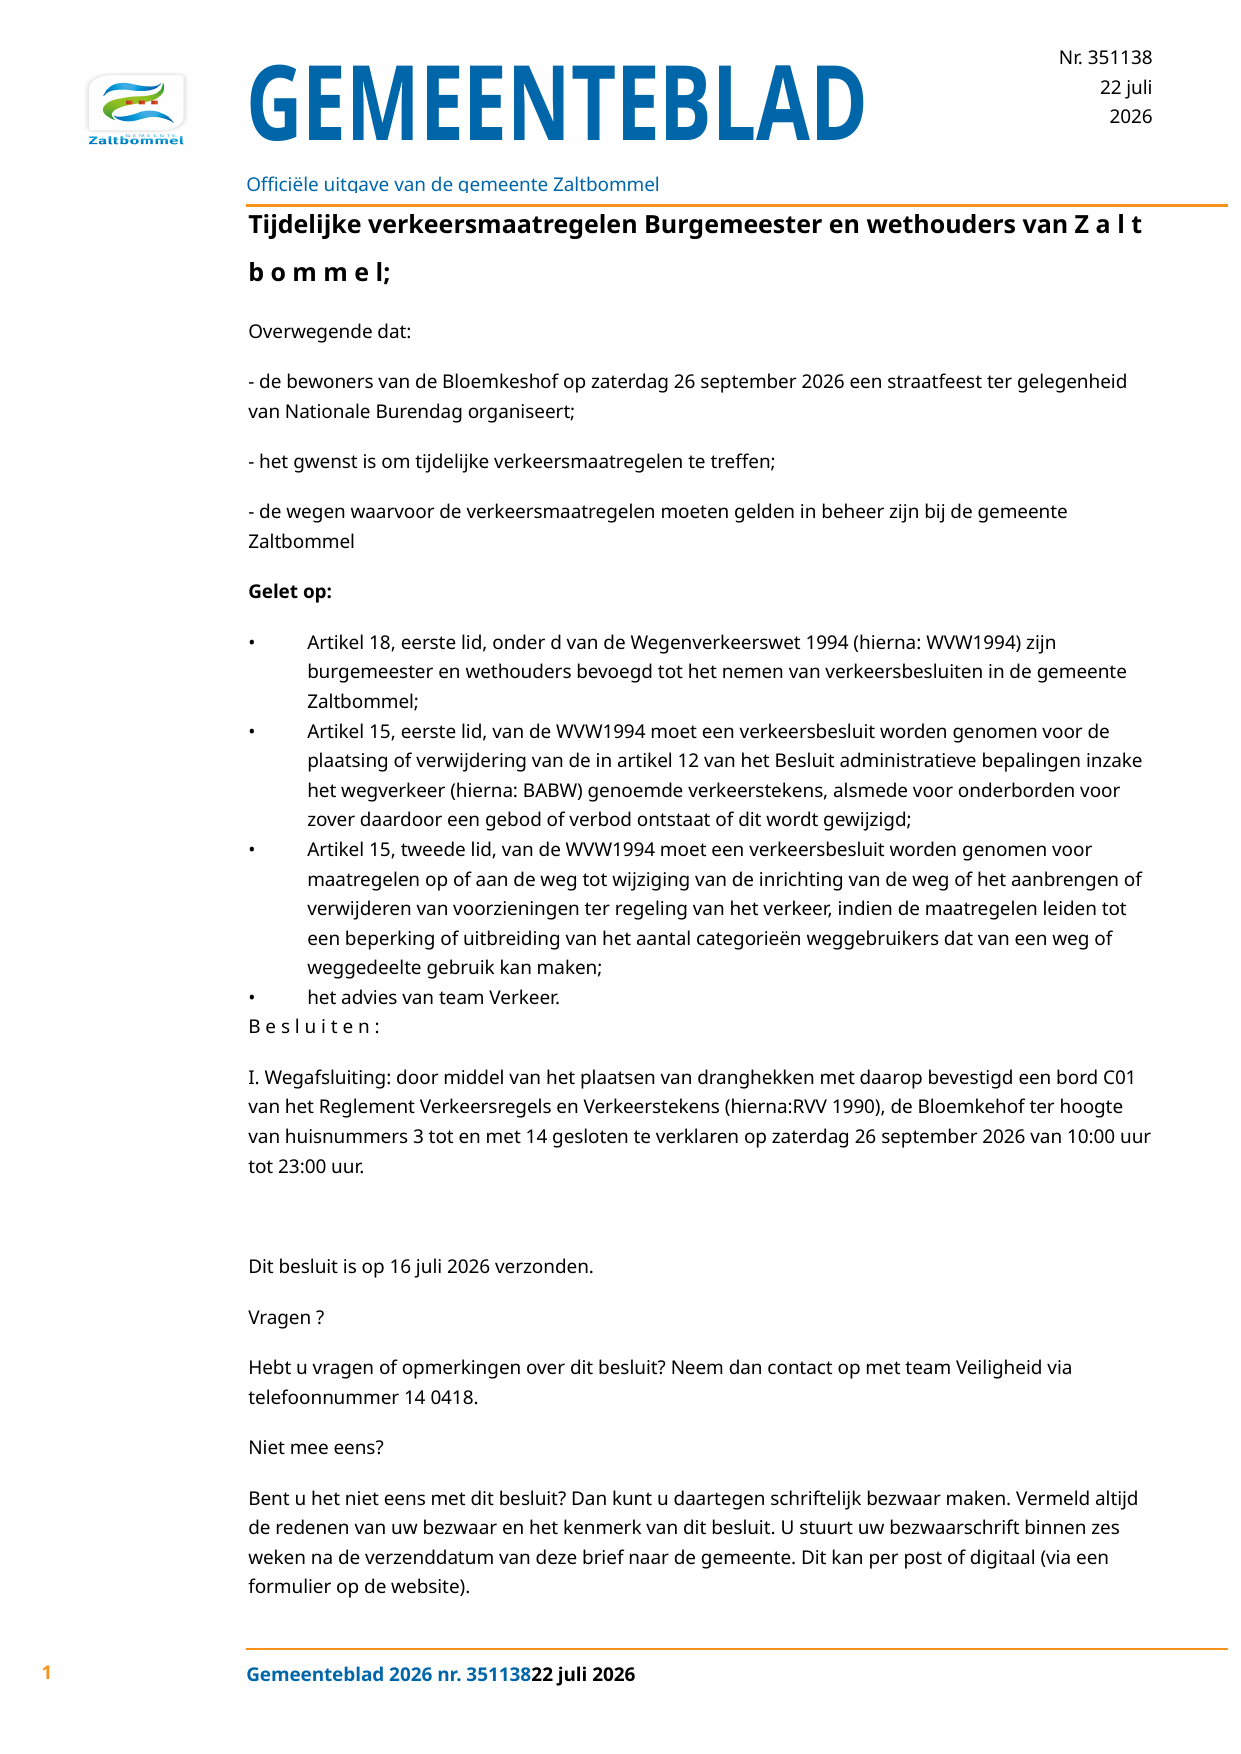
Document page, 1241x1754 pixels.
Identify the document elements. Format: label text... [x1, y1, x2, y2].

text Gelet op: [248, 579, 1152, 604]
text - de wegen waarvoor de verkeersmaatregelen moeten gelden in beheer zijn bij de gemeente Zaltbommel [248, 499, 1152, 554]
list Artikel 18, eerste lid, onder d van de Wegenverkeerswet 1994 (hierna: WVW1994) zijn burgemeester en wethouders bevoegd tot het nemen van verkeersbesluiten in de gemeente Zaltbommel; [248, 629, 1152, 714]
text Niet mee eens? [248, 1434, 1152, 1460]
text Vragen ? [248, 1304, 1152, 1330]
text - het gwenst is om tijdelijke verkeersmaatregelen te treffen; [248, 448, 1152, 474]
text Bent u het niet eens met dit besluit? Dan kunt u daartegen schriftelijk bezwaar maken. Vermeld altijd de redenen van uw bezwaar en het kenmerk van dit besluit. U stuurt uw bezwaarschrift binnen zes weken na de verzenddatum van deze brief naar de gemeente. Dit kan per post of digitaal (via een formulier op de website). [248, 1485, 1152, 1599]
picture [41, 47, 231, 172]
text Hebt u vragen of opmerkingen over dit besluit? Neem dan contact op met team Veiligheid via telefoonnummer 14 0418. [248, 1354, 1152, 1410]
text - de bewoners van de Bloemkeshof op zaterdag 26 september 2026 een straatfeest ter gelegenheid van Nationale Burendag organiseert; [248, 368, 1152, 424]
text Dit besluit is op 16 juli 2026 verzonden. [248, 1254, 1152, 1279]
text Overwegende dat: [248, 318, 1152, 344]
list Artikel 15, eerste lid, van de WVW1994 moet een verkeersbesluit worden genomen voor de plaatsing of verwijdering van de in artikel 12 van het Besluit administratieve bepalingen inzake het wegverkeer (hierna: BABW) genoemde verkeerstekens, alsmede voor onderborden voor zover daardoor een gebod of verbod ontstaat of dit wordt gewijzigd; [248, 718, 1152, 832]
text Tijdelijke verkeersmaatregelen Burgemeester en wethouders van Z a l t b o m m e l; [248, 207, 1152, 288]
list het advies van team Verkeer. [248, 984, 1152, 1010]
list Artikel 15, tweede lid, van de WVW1994 moet een verkeersbesluit worden genomen voor maatregelen op of aan de weg tot wijziging van de inrichting van de weg of het aanbrengen of verwijderen van voorzieningen ter regeling van het verkeer, indien de maatregelen leiden tot een beperking of uitbreiding van het aantal categorieën weggebruikers dat van een weg of weggedeelte gebruik kan maken; [248, 836, 1152, 980]
text B e s l u i t e n : [248, 1014, 1152, 1039]
text I. Wegafsluiting: door middel van het plaatsen van dranghekken met daarop bevestigd een bord C01 van het Reglement Verkeersregels en Verkeerstekens (hierna:RVV 1990), de Bloemkehof ter hoogte van huisnummers 3 tot en met 14 gesloten te verklaren op zaterdag 26 september 2026 van 10:00 uur tot 23:00 uur. [248, 1064, 1152, 1179]
